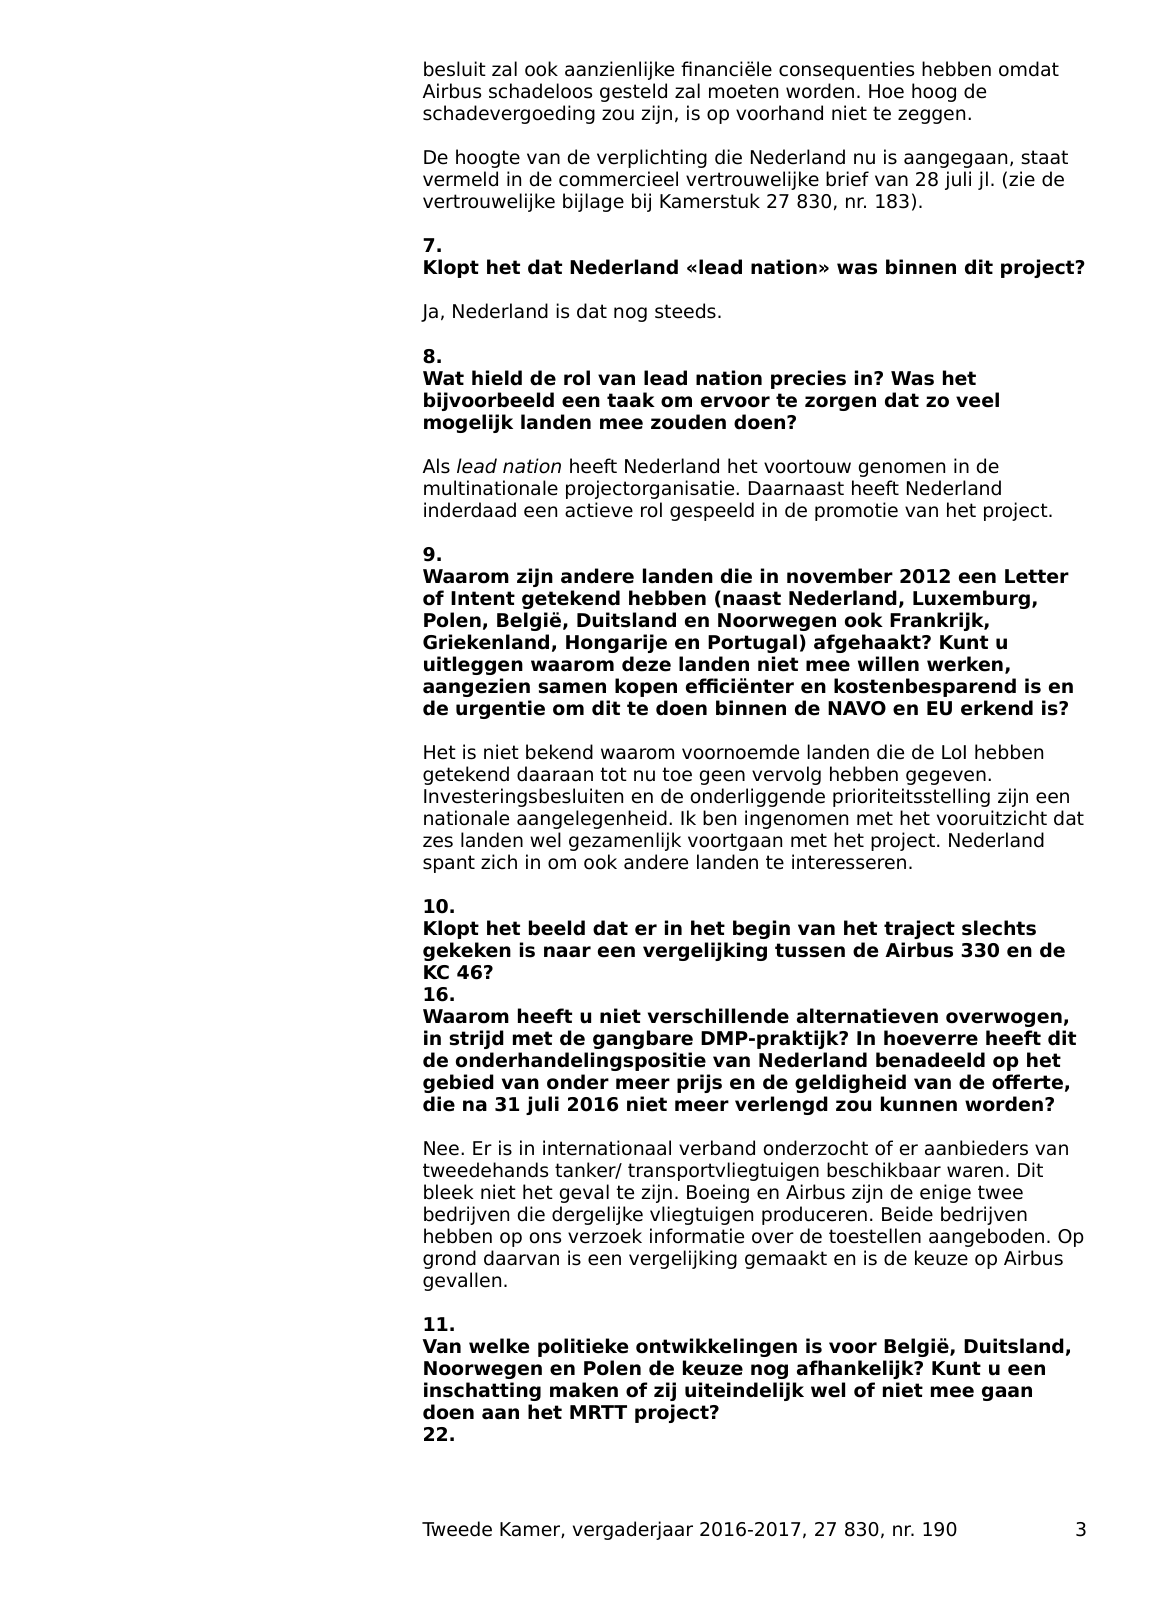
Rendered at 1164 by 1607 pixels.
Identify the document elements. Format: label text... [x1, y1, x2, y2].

text 11. [422, 1314, 1087, 1336]
text 22. [422, 1424, 1087, 1446]
text Van welke politieke ontwikkelingen is voor België, Duitsland, Noorwegen en Polen de keuze nog afhankelijk? Kunt u een inschatting maken of zij uiteindelijk wel of niet mee gaan doen aan het MRTT project? [422, 1336, 1087, 1424]
text 9. [422, 544, 1087, 566]
text Ja, Nederland is dat nog steeds. [422, 301, 1087, 323]
text Het is niet bekend waarom voornoemde landen die de LoI hebben getekend daaraan tot nu toe geen vervolg hebben gegeven. Investeringsbesluiten en de onderliggende prioriteitsstelling zijn een nationale aangelegenheid. Ik ben ingenomen met het vooruitzicht dat zes landen wel gezamenlijk voortgaan met het project. Nederland spant zich in om ook andere landen te interesseren. [422, 742, 1087, 874]
text Wat hield de rol van lead nation precies in? Was het bijvoorbeeld een taak om ervoor te zorgen dat zo veel mogelijk landen mee zouden doen? [422, 368, 1087, 433]
text 8. [422, 346, 1087, 368]
text Klopt het beeld dat er in het begin van het traject slechts gekeken is naar een vergelijking tussen de Airbus 330 en de KC 46? [422, 918, 1087, 984]
text Als lead nation heeft Nederland het voortouw genomen in de multinationale projectorganisatie. Daarnaast heeft Nederland inderdaad een actieve rol gespeeld in de promotie van het project. [422, 456, 1087, 522]
text Waarom zijn andere landen die in november 2012 een Letter of Intent getekend hebben (naast Nederland, Luxemburg, Polen, België, Duitsland en Noorwegen ook Frankrijk, Griekenland, Hongarije en Portugal) afgehaakt? Kunt u uitleggen waarom deze landen niet mee willen werken, aangezien samen kopen efficiënter en kostenbesparend is en de urgentie om dit te doen binnen de NAVO en EU erkend is? [422, 566, 1087, 720]
text Nee. Er is in internationaal verband onderzocht of er aanbieders van tweedehands tanker/ transportvliegtuigen beschikbaar waren. Dit bleek niet het geval te zijn. Boeing en Airbus zijn de enige twee bedrijven die dergelijke vliegtuigen produceren. Beide bedrijven hebben op ons verzoek informatie over de toestellen aangeboden. Op grond daarvan is een vergelijking gemaakt en is de keuze op Airbus gevallen. [422, 1138, 1087, 1292]
text De hoogte van de verplichting die Nederland nu is aangegaan, staat vermeld in de commercieel vertrouwelijke brief van 28 juli jl. (zie de vertrouwelijke bijlage bij Kamerstuk 27 830, nr. 183). [422, 147, 1087, 213]
text besluit zal ook aanzienlijke financiële consequenties hebben omdat Airbus schadeloos gesteld zal moeten worden. Hoe hoog de schadevergoeding zou zijn, is op voorhand niet te zeggen. [422, 59, 1087, 125]
text 7. [422, 235, 1087, 257]
text 10. [422, 896, 1087, 918]
text Waarom heeft u niet verschillende alternatieven overwogen, in strijd met de gangbare DMP-praktijk? In hoeverre heeft dit de onderhandelingspositie van Nederland benadeeld op het gebied van onder meer prijs en de geldigheid van de offerte, die na 31 juli 2016 niet meer verlengd zou kunnen worden? [422, 1006, 1087, 1116]
text 16. [422, 984, 1087, 1006]
text Klopt het dat Nederland «lead nation» was binnen dit project? [422, 257, 1087, 279]
